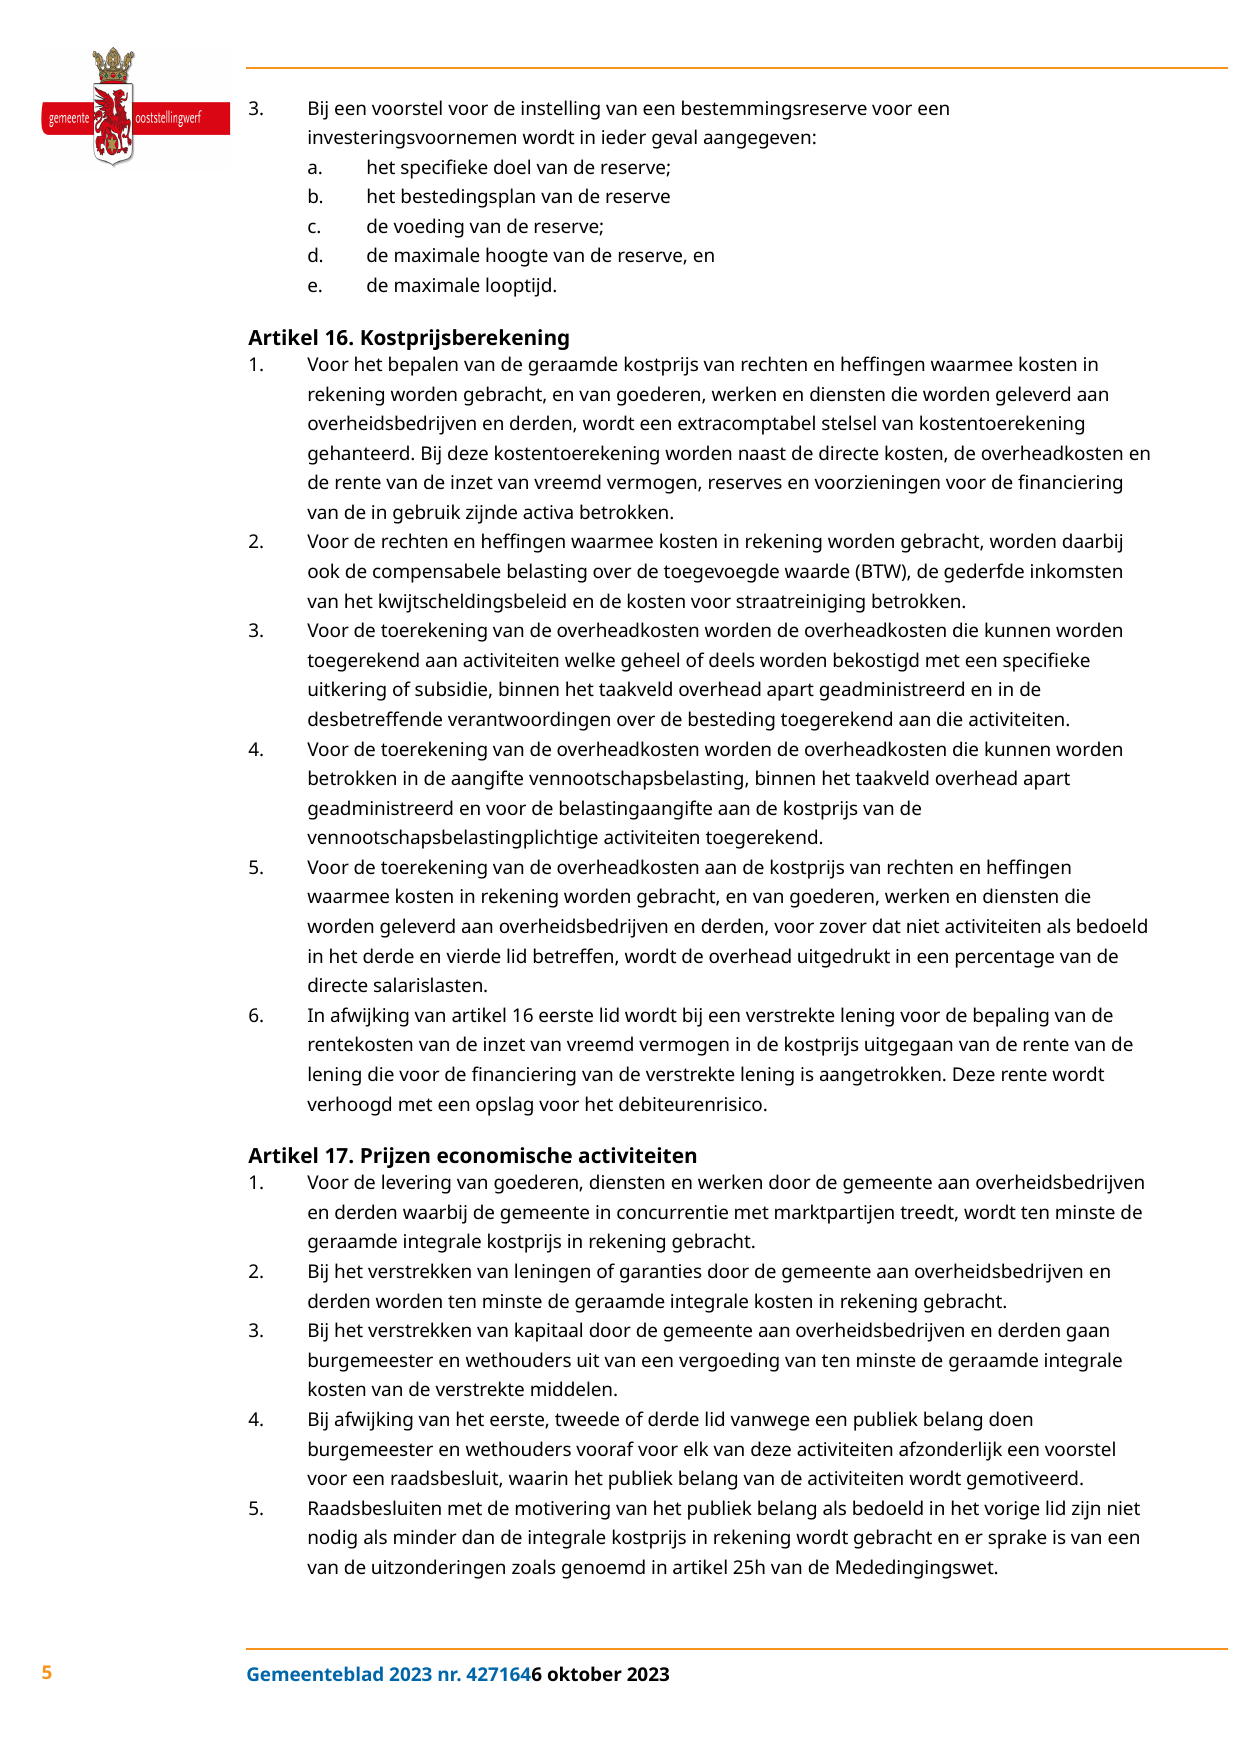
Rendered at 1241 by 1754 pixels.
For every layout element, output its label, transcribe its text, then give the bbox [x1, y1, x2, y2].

list Bij het verstrekken van kapitaal door de gemeente aan overheidsbedrijven en derden gaan burgemeester en wethouders uit van een vergoeding van ten minste de geraamde integrale kosten van de verstrekte middelen. [248, 1317, 1152, 1402]
list Voor de toerekening van de overheadkosten worden de overheadkosten die kunnen worden betrokken in de aangifte vennootschapsbelasting, binnen het taakveld overhead apart geadministreerd en voor de belastingaangifte aan de kostprijs van de vennootschapsbelastingplichtige activiteiten toegerekend. [248, 736, 1152, 850]
list de voeding van de reserve; [307, 213, 1152, 239]
list Bij het verstrekken van leningen of garanties door de gemeente aan overheidsbedrijven en derden worden ten minste de geraamde integrale kosten in rekening gebracht. [248, 1258, 1152, 1314]
list In afwijking van artikel 16 eerste lid wordt bij een verstrekte lening voor de bepaling van de rentekosten van de inzet van vreemd vermogen in de kostprijs uitgegaan van de rente van de lening die voor de financiering van de verstrekte lening is aangetrokken. Deze rente wordt verhoogd met een opslag voor het debiteurenrisico. [248, 1002, 1152, 1116]
list Voor het bepalen van de geraamde kostprijs van rechten en heffingen waarmee kosten in rekening worden gebracht, en van goederen, werken en diensten die worden geleverd aan overheidsbedrijven en derden, wordt een extracomptabel stelsel van kostentoerekening gehanteerd. Bij deze kostentoerekening worden naast de directe kosten, de overheadkosten en de rente van de inzet van vreemd vermogen, reserves en voorzieningen voor de financiering van de in gebruik zijnde activa betrokken. [248, 351, 1152, 525]
text Artikel 17. Prijzen economische activiteiten [248, 1141, 1152, 1169]
list de maximale hoogte van de reserve, en [307, 243, 1152, 268]
list Voor de toerekening van de overheadkosten aan de kostprijs van rechten en heffingen waarmee kosten in rekening worden gebracht, en van goederen, werken en diensten die worden geleverd aan overheidsbedrijven en derden, voor zover dat niet activiteiten als bedoeld in het derde en vierde lid betreffen, wordt de overhead uitgedrukt in een percentage van de directe salarislasten. [248, 854, 1152, 998]
list Voor de toerekening van de overheadkosten worden de overheadkosten die kunnen worden toegerekend aan activiteiten welke geheel of deels worden bekostigd met een specifieke uitkering of subsidie, binnen het taakveld overhead apart geadministreerd en in de desbetreffende verantwoordingen over de besteding toegerekend aan die activiteiten. [248, 617, 1152, 732]
list Voor de levering van goederen, diensten en werken door de gemeente aan overheidsbedrijven en derden waarbij de gemeente in concurrentie met marktpartijen treedt, wordt ten minste de geraamde integrale kostprijs in rekening gebracht. [248, 1169, 1152, 1254]
list het bestedingsplan van de reserve [307, 183, 1152, 209]
list Bij een voorstel voor de instelling van een bestemmingsreserve voor een investeringsvoornemen wordt in ieder geval aangegeven: [248, 95, 1152, 150]
picture [41, 47, 231, 172]
list Raadsbesluiten met de motivering van het publiek belang als bedoeld in het vorige lid zijn niet nodig als minder dan de integrale kostprijs in rekening wordt gebracht en er sprake is van een van de uitzonderingen zoals genoemd in artikel 25h van de Mededingingswet. [248, 1495, 1152, 1580]
list Bij afwijking van het eerste, tweede of derde lid vanwege een publiek belang doen burgemeester en wethouders vooraf voor elk van deze activiteiten afzonderlijk een voorstel voor een raadsbesluit, waarin het publiek belang van de activiteiten wordt gemotiveerd. [248, 1406, 1152, 1491]
text Artikel 16. Kostprijsberekening [248, 323, 1152, 351]
list de maximale looptijd. [307, 272, 1152, 298]
list het specifieke doel van de reserve; [307, 154, 1152, 180]
list Voor de rechten en heffingen waarmee kosten in rekening worden gebracht, worden daarbij ook de compensabele belasting over de toegevoegde waarde (BTW), de gederfde inkomsten van het kwijtscheldingsbeleid en de kosten voor straatreiniging betrokken. [248, 529, 1152, 613]
